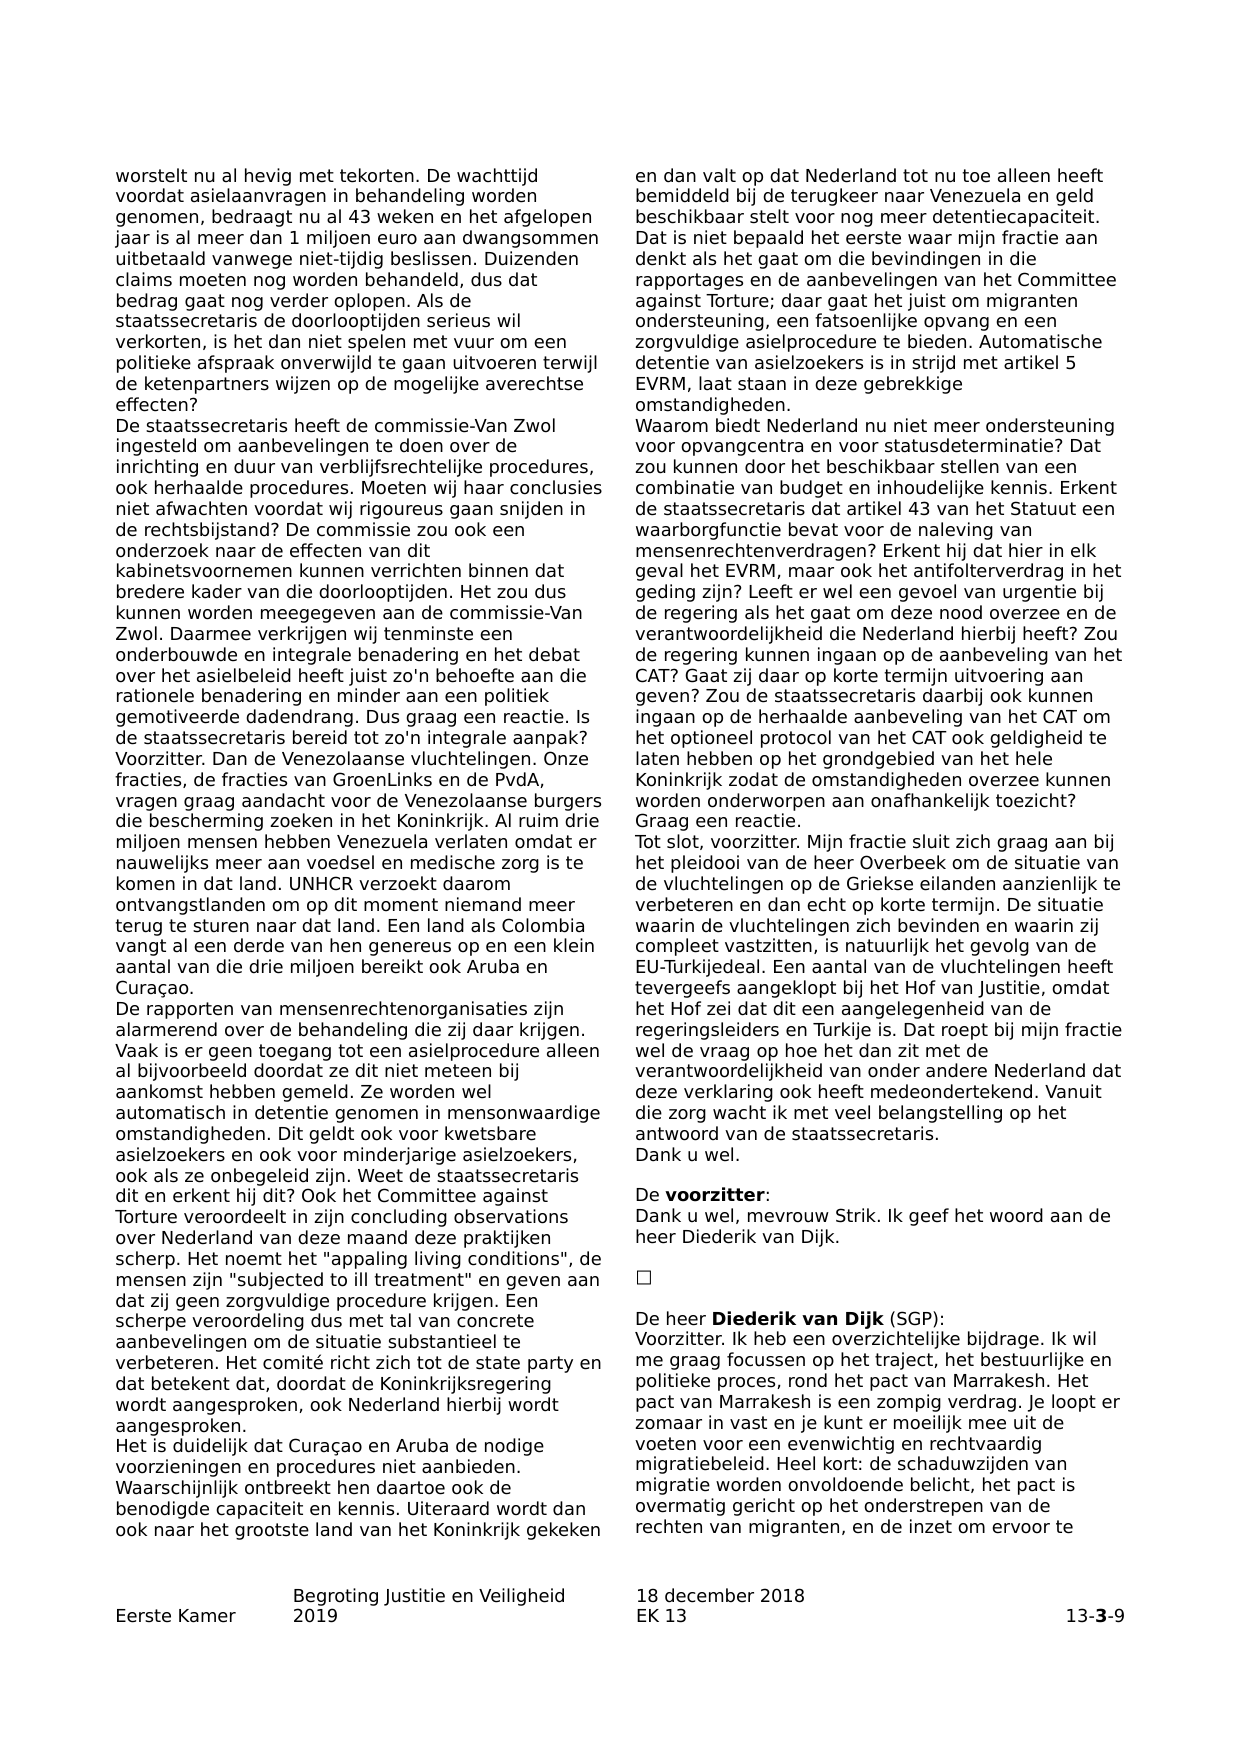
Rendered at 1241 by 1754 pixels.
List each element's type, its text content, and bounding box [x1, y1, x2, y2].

text Voorzitter. Ik heb een overzichtelijke bijdrage. Ik wil me graag focussen op het traject, het bestuurlijke en politieke proces, rond het pact van Marrakesh. Het pact van Marrakesh is een zompig verdrag. Je loopt er zomaar in vast en je kunt er moeilijk mee uit de voeten voor een evenwichtig en rechtvaardig migratiebeleid. Heel kort: de schaduwzijden van migratie worden onvoldoende belicht, het pact is overmatig gericht op het onderstrepen van de rechten van migranten, en de inzet om ervoor te [635, 1329, 1125, 1537]
text worstelt nu al hevig met tekorten. De wachttijd voordat asielaanvragen in behandeling worden genomen, bedraagt nu al 43 weken en het afgelopen jaar is al meer dan 1 miljoen euro aan dwangsommen uitbetaald vanwege niet-tijdig beslissen. Duizenden claims moeten nog worden behandeld, dus dat bedrag gaat nog verder oplopen. Als de staatssecretaris de doorlooptijden serieus wil verkorten, is het dan niet spelen met vuur om een politieke afspraak onverwijld te gaan uitvoeren terwijl de ketenpartners wijzen op de mogelijke averechtse effecten? [115, 165, 605, 415]
text Het is duidelijk dat Curaçao en Aruba de nodige voorzieningen en procedures niet aanbieden. Waarschijnlijk ontbreekt hen daartoe ook de benodigde capaciteit en kennis. Uiteraard wordt dan ook naar het grootste land van het Koninkrijk gekeken [115, 1436, 605, 1540]
text Dank u wel, mevrouw Strik. Ik geef het woord aan de heer Diederik van Dijk. [635, 1206, 1125, 1248]
text De voorzitter: [635, 1185, 1125, 1206]
text Waarom biedt Nederland nu niet meer ondersteuning voor opvangcentra en voor statusdeterminatie? Dat zou kunnen door het beschikbaar stellen van een combinatie van budget en inhoudelijke kennis. Erkent de staatssecretaris dat artikel 43 van het Statuut een waarborgfunctie bevat voor de naleving van mensenrechtenverdragen? Erkent hij dat hier in elk geval het EVRM, maar ook het antifolterverdrag in het geding zijn? Leeft er wel een gevoel van urgentie bij de regering als het gaat om deze nood overzee en de verantwoordelijkheid die Nederland hierbij heeft? Zou de regering kunnen ingaan op de aanbeveling van het CAT? Gaat zij daar op korte termijn uitvoering aan geven? Zou de staatssecretaris daarbij ook kunnen ingaan op de herhaalde aanbeveling van het CAT om het optioneel protocol van het CAT ook geldigheid te laten hebben op het grondgebied van het hele Koninkrijk zodat de omstandigheden overzee kunnen worden onderworpen aan onafhankelijk toezicht? Graag een reactie. [635, 415, 1125, 832]
text Dank u wel. [635, 1144, 1125, 1165]
text De heer Diederik van Dijk (SGP): [635, 1308, 1125, 1329]
text De staatssecretaris heeft de commissie-Van Zwol ingesteld om aanbevelingen te doen over de inrichting en duur van verblijfsrechtelijke procedures, ook herhaalde procedures. Moeten wij haar conclusies niet afwachten voordat wij rigoureus gaan snijden in de rechtsbijstand? De commissie zou ook een onderzoek naar de effecten van dit kabinetsvoornemen kunnen verrichten binnen dat bredere kader van die doorlooptijden. Het zou dus kunnen worden meegegeven aan de commissie-Van Zwol. Daarmee verkrijgen wij tenminste een onderbouwde en integrale benadering en het debat over het asielbeleid heeft juist zo'n behoefte aan die rationele benadering en minder aan een politiek gemotiveerde dadendrang. Dus graag een reactie. Is de staatssecretaris bereid tot zo'n integrale aanpak? [115, 415, 605, 749]
text Tot slot, voorzitter. Mijn fractie sluit zich graag aan bij het pleidooi van de heer Overbeek om de situatie van de vluchtelingen op de Griekse eilanden aanzienlijk te verbeteren en dan echt op korte termijn. De situatie waarin de vluchtelingen zich bevinden en waarin zij compleet vastzitten, is natuurlijk het gevolg van de EU-Turkijedeal. Een aantal van de vluchtelingen heeft tevergeefs aangeklopt bij het Hof van Justitie, omdat het Hof zei dat dit een aangelegenheid van de regeringsleiders en Turkije is. Dat roept bij mijn fractie wel de vraag op hoe het dan zit met de verantwoordelijkheid van onder andere Nederland dat deze verklaring ook heeft medeondertekend. Vanuit die zorg wacht ik met veel belangstelling op het antwoord van de staatssecretaris. [635, 832, 1125, 1144]
text Voorzitter. Dan de Venezolaanse vluchtelingen. Onze fracties, de fracties van GroenLinks en de PvdA, vragen graag aandacht voor de Venezolaanse burgers die bescherming zoeken in het Koninkrijk. Al ruim drie miljoen mensen hebben Venezuela verlaten omdat er nauwelijks meer aan voedsel en medische zorg is te komen in dat land. UNHCR verzoekt daarom ontvangstlanden om op dit moment niemand meer terug te sturen naar dat land. Een land als Colombia vangt al een derde van hen genereus op en een klein aantal van die drie miljoen bereikt ook Aruba en Curaçao. [115, 749, 605, 999]
text De rapporten van mensenrechtenorganisaties zijn alarmerend over de behandeling die zij daar krijgen. Vaak is er geen toegang tot een asielprocedure alleen al bijvoorbeeld doordat ze dit niet meteen bij aankomst hebben gemeld. Ze worden wel automatisch in detentie genomen in mensonwaardige omstandigheden. Dit geldt ook voor kwetsbare asielzoekers en ook voor minderjarige asielzoekers, ook als ze onbegeleid zijn. Weet de staatssecretaris dit en erkent hij dit? Ook het Committee against Torture veroordeelt in zijn concluding observations over Nederland van deze maand deze praktijken scherp. Het noemt het "appaling living conditions", de mensen zijn "subjected to ill treatment" en geven aan dat zij geen zorgvuldige procedure krijgen. Een scherpe veroordeling dus met tal van concrete aanbevelingen om de situatie substantieel te verbeteren. Het comité richt zich tot de state party en dat betekent dat, doordat de Koninkrijksregering wordt aangesproken, ook Nederland hierbij wordt aangesproken. [115, 999, 605, 1436]
text en dan valt op dat Nederland tot nu toe alleen heeft bemiddeld bij de terugkeer naar Venezuela en geld beschikbaar stelt voor nog meer detentiecapaciteit. Dat is niet bepaald het eerste waar mijn fractie aan denkt als het gaat om die bevindingen in die rapportages en de aanbevelingen van het Committee against Torture; daar gaat het juist om migranten ondersteuning, een fatsoenlijke opvang en een zorgvuldige asielprocedure te bieden. Automatische detentie van asielzoekers is in strijd met artikel 5 EVRM, laat staan in deze gebrekkige omstandigheden. [635, 165, 1125, 415]
text ⬜ [635, 1268, 1125, 1288]
